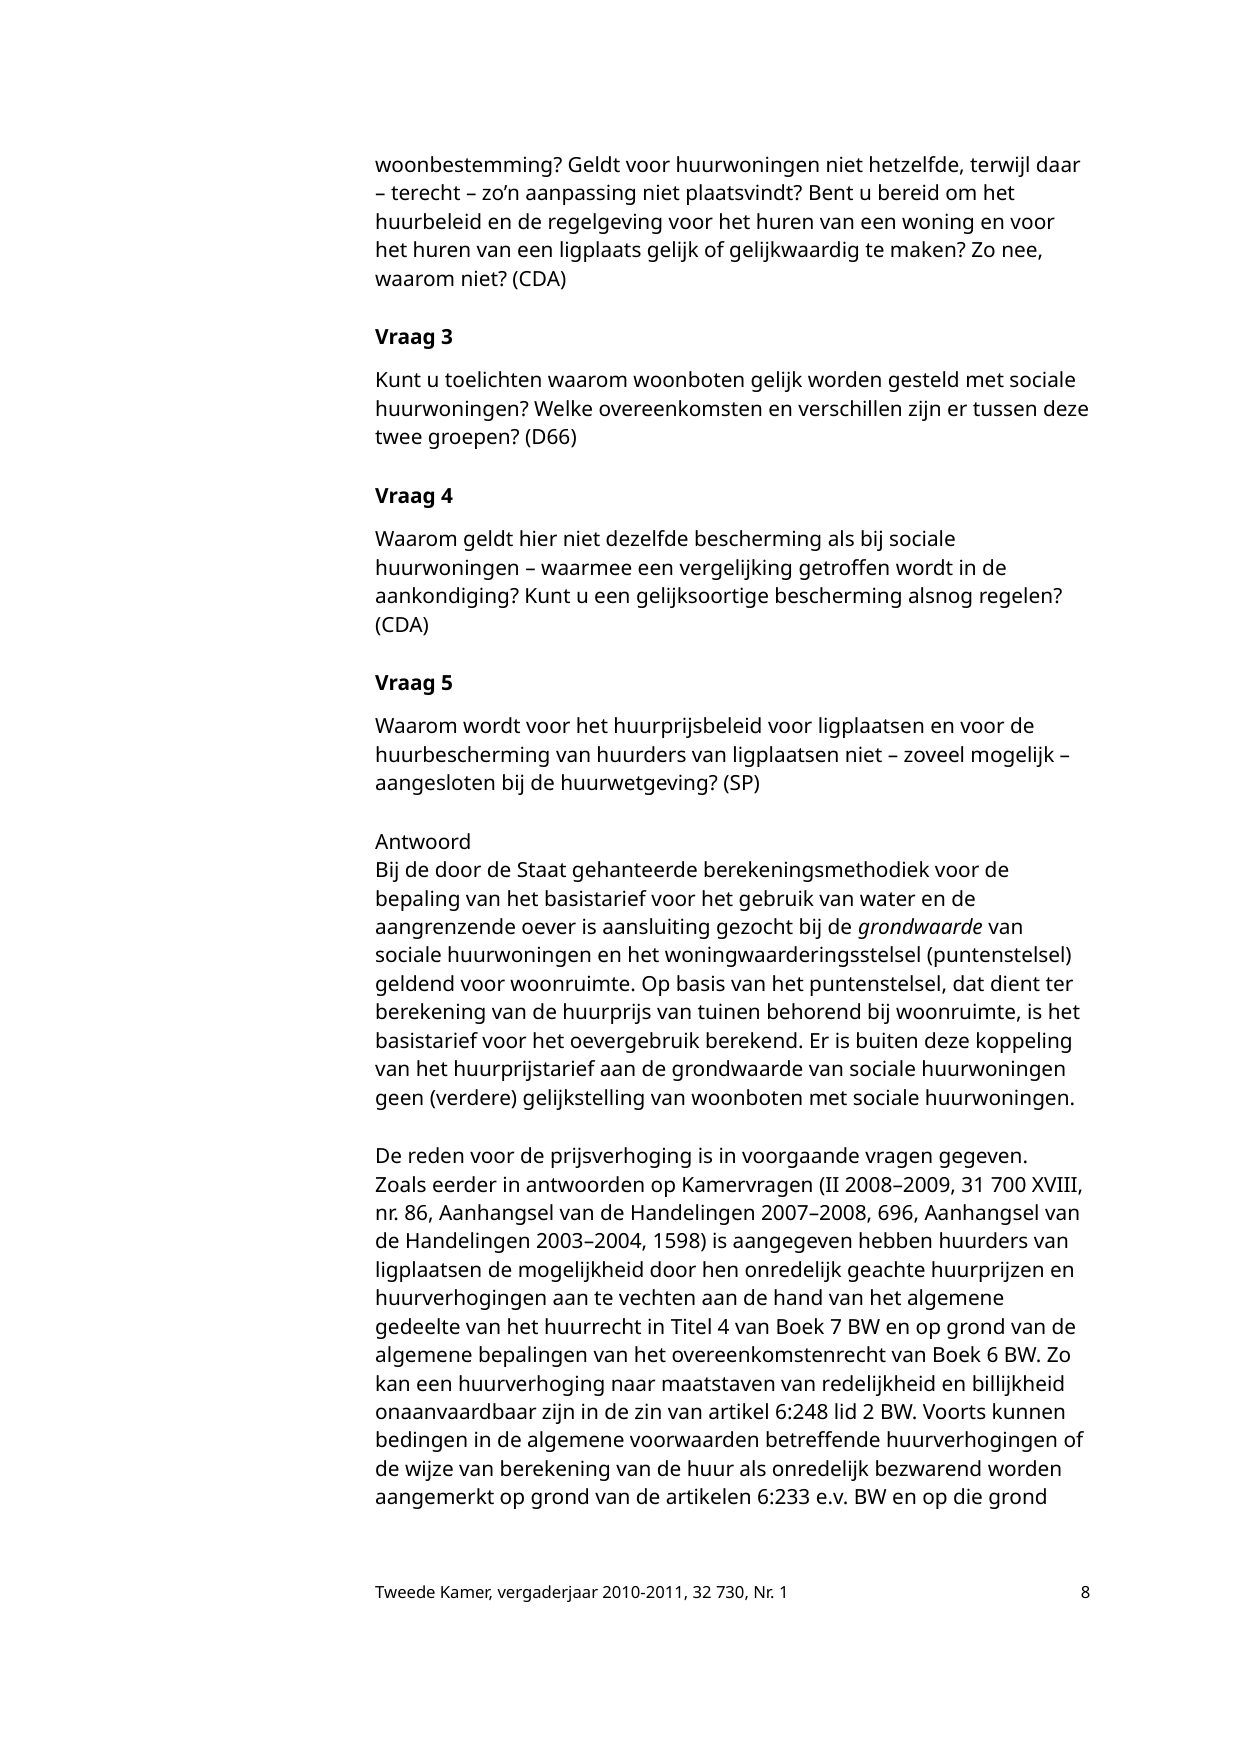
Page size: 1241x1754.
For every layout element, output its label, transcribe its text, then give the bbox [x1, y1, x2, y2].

text Waarom geldt hier niet dezelfde bescherming als bij sociale huurwoningen – waarmee een vergelijking getroffen wordt in de aankondiging? Kunt u een gelijksoortige bescherming alsnog regelen? (CDA) [375, 524, 1090, 638]
text Waarom wordt voor het huurprijsbeleid voor ligplaatsen en voor de huurbescherming van huurders van ligplaatsen niet – zoveel mogelijk – aangesloten bij de huurwetgeving? (SP) [375, 712, 1090, 797]
text Zoals eerder in antwoorden op Kamervragen (II 2008–2009, 31 700 XVIII, nr. 86, Aanhangsel van de Handelingen 2007–2008, 696, Aanhangsel van de Handelingen 2003–2004, 1598) is aangegeven hebben huurders van ligplaatsen de mogelijkheid door hen onredelijk geachte huurprijzen en huurverhogingen aan te vechten aan de hand van het algemene gedeelte van het huurrecht in Titel 4 van Boek 7 BW en op grond van de algemene bepalingen van het overeenkomstenrecht van Boek 6 BW. Zo kan een huurverhoging naar maatstaven van redelijkheid en billijkheid onaanvaardbaar zijn in de zin van artikel 6:248 lid 2 BW. Voorts kunnen bedingen in de algemene voorwaarden betreffende huurverhogingen of de wijze van berekening van de huur als onredelijk bezwarend worden aangemerkt op grond van de artikelen 6:233 e.v. BW en op die grond [375, 1170, 1090, 1511]
text Vraag 3 [375, 322, 1090, 351]
text Bij de door de Staat gehanteerde berekeningsmethodiek voor de bepaling van het basistarief voor het gebruik van water en de aangrenzende oever is aansluiting gezocht bij de grondwaarde van sociale huurwoningen en het woningwaarderingsstelsel (puntenstelsel) geldend voor woonruimte. Op basis van het puntenstelsel, dat dient ter berekening van de huurprijs van tuinen behorend bij woonruimte, is het basistarief voor het oevergebruik berekend. Er is buiten deze koppeling van het huurprijstarief aan de grondwaarde van sociale huurwoningen geen (verdere) gelijkstelling van woonboten met sociale huurwoningen. [375, 855, 1090, 1111]
text Vraag 5 [375, 668, 1090, 697]
text Kunt u toelichten waarom woonboten gelijk worden gesteld met sociale huurwoningen? Welke overeenkomsten en verschillen zijn er tussen deze twee groepen? (D66) [375, 366, 1090, 451]
text woonbestemming? Geldt voor huurwoningen niet hetzelfde, terwijl daar – terecht – zo’n aanpassing niet plaatsvindt? Bent u bereid om het huurbeleid en de regelgeving voor het huren van een woning en voor het huren van een ligplaats gelijk of gelijkwaardig te maken? Zo nee, waarom niet? (CDA) [375, 150, 1090, 292]
text Antwoord [375, 827, 1090, 855]
text Vraag 4 [375, 481, 1090, 509]
text De reden voor de prijsverhoging is in voorgaande vragen gegeven. [375, 1141, 1090, 1170]
